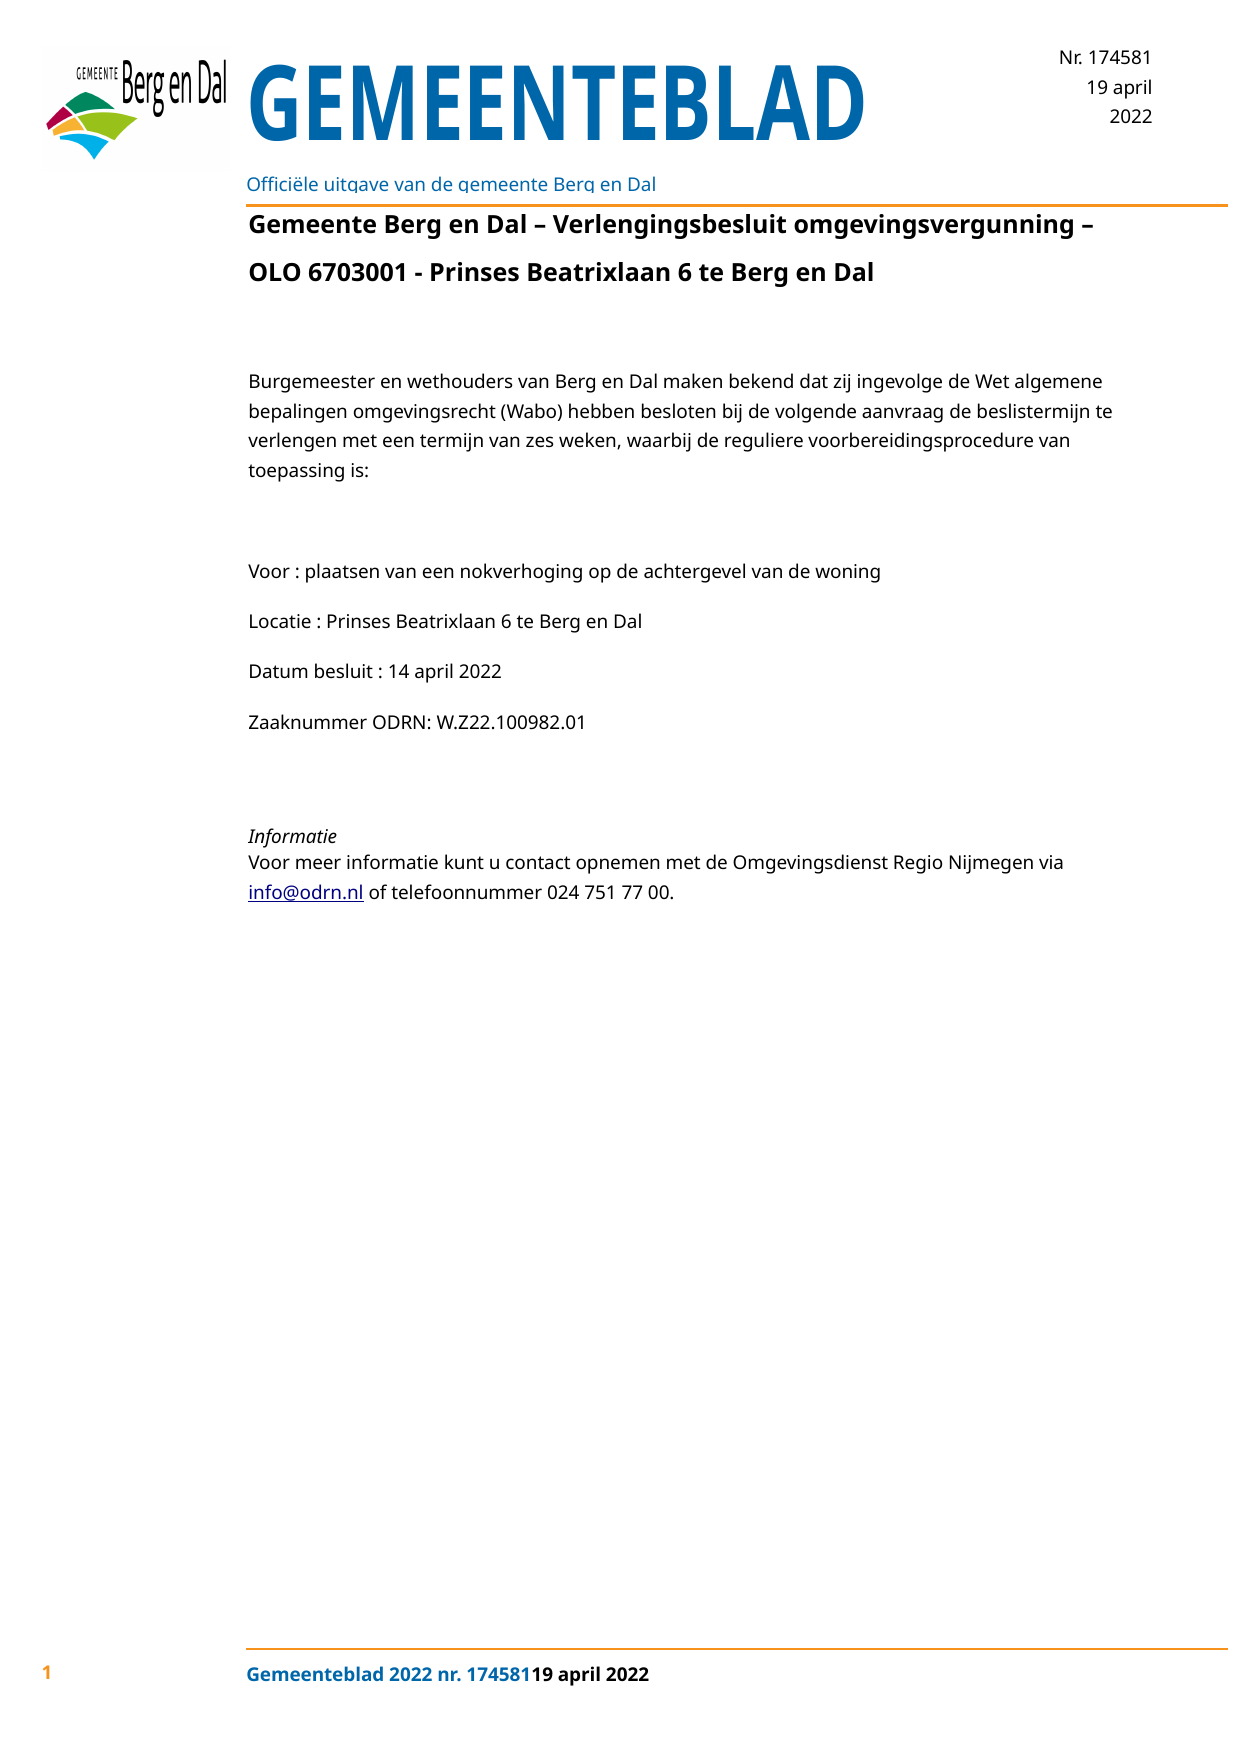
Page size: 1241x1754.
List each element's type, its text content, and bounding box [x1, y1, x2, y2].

text Locatie : Prinses Beatrixlaan 6 te Berg en Dal [248, 608, 1152, 634]
text Burgemeester en wethouders van Berg en Dal maken bekend dat zij ingevolge de Wet algemene bepalingen omgevingsrecht (Wabo) hebben besloten bij de volgende aanvraag de beslistermijn te verlengen met een termijn van zes weken, waarbij de reguliere voorbereidingsprocedure van toepassing is: [248, 368, 1152, 483]
text Datum besluit : 14 april 2022 [248, 659, 1152, 684]
text Voor : plaatsen van een nokverhoging op de achtergevel van de woning [248, 558, 1152, 584]
text Zaaknummer ODRN: W.Z22.100982.01 [248, 709, 1152, 735]
picture [41, 47, 231, 172]
text Informatie [248, 823, 1152, 849]
text Voor meer informatie kunt u contact opnemen met de Omgevingsdienst Regio Nijmegen via info@odrn.nl of telefoonnummer 024 751 77 00. [248, 849, 1152, 904]
text Gemeente Berg en Dal – Verlengingsbesluit omgevingsvergunning – OLO 6703001 - Prinses Beatrixlaan 6 te Berg en Dal [248, 207, 1152, 288]
